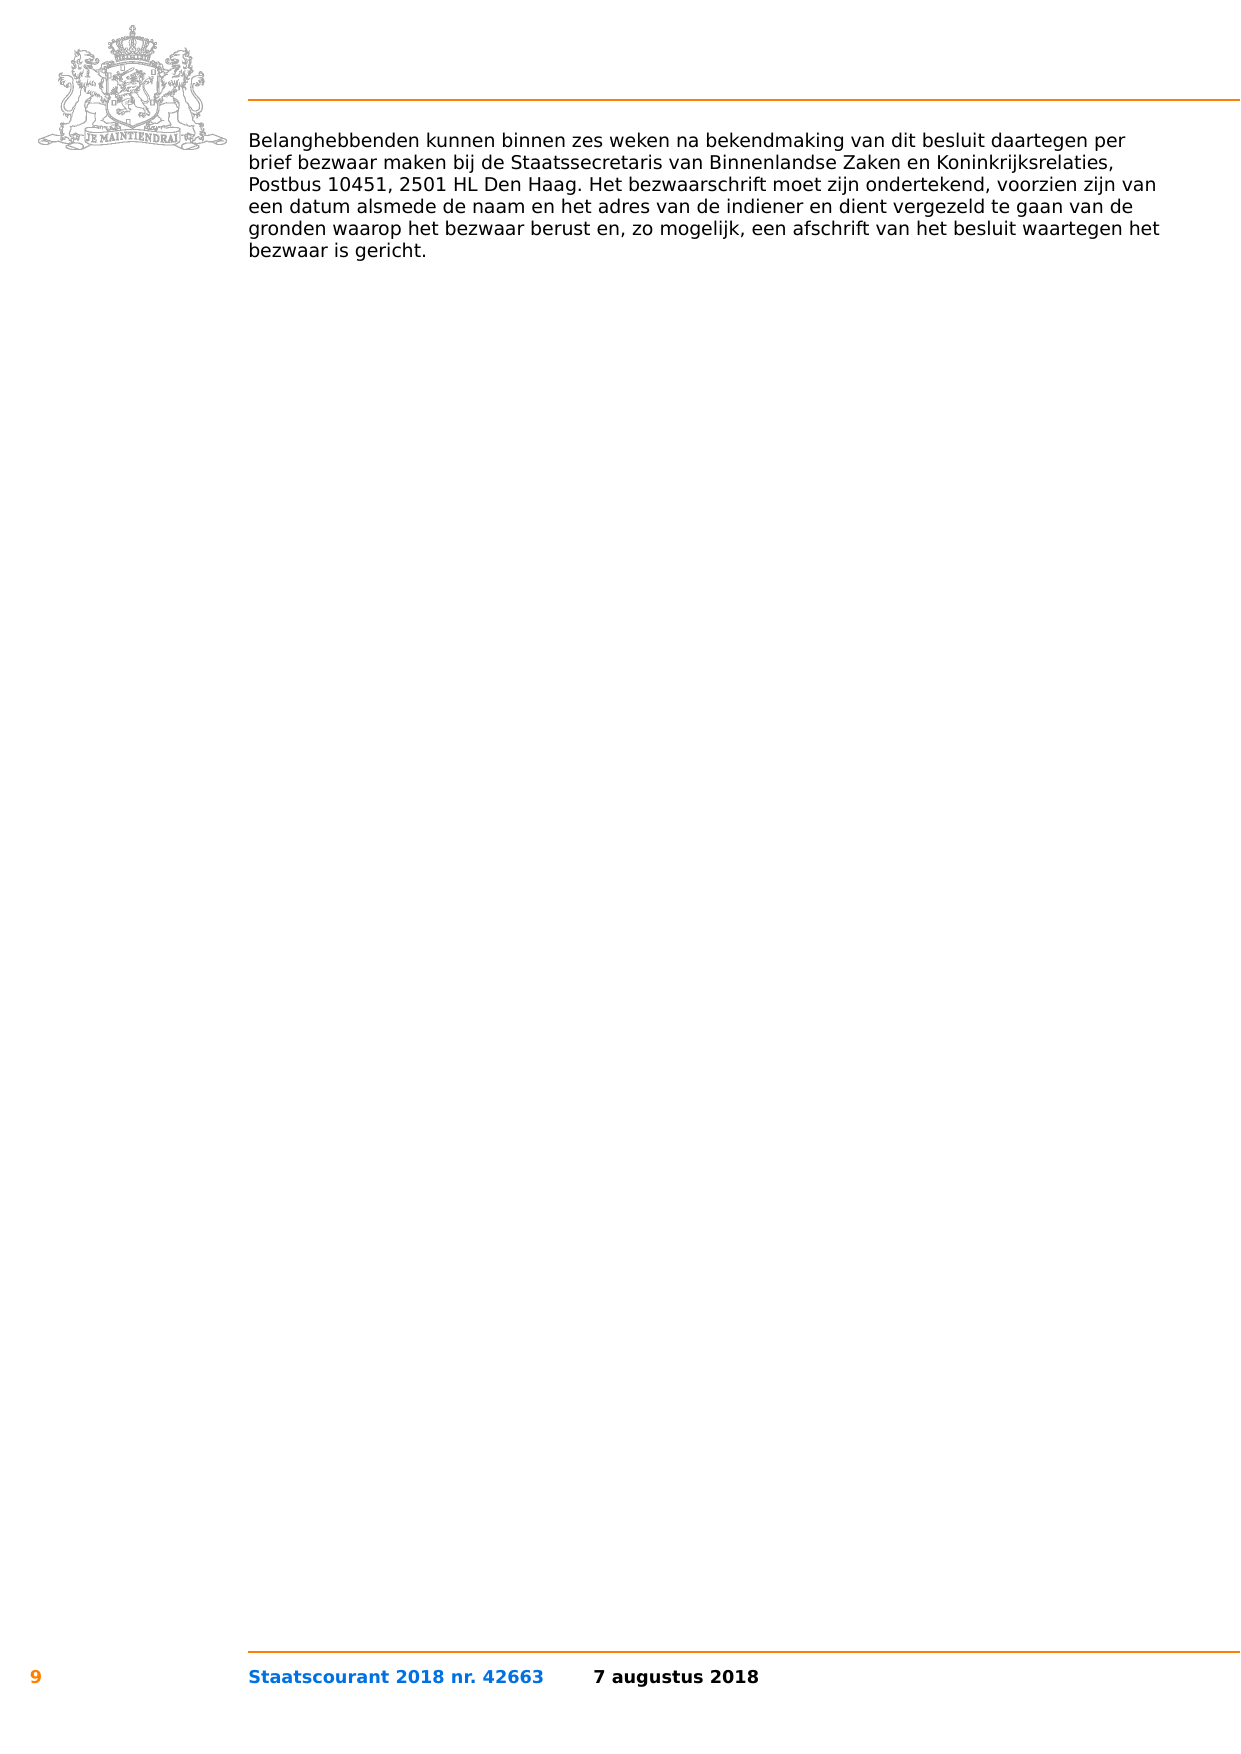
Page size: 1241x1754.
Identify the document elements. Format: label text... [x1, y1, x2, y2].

text Belanghebbenden kunnen binnen zes weken na bekendmaking van dit besluit daartegen per brief bezwaar maken bij de Staatssecretaris van Binnenlandse Zaken en Koninkrijksrelaties, Postbus 10451, 2501 HL Den Haag. Het bezwaarschrift moet zijn ondertekend, voorzien zijn van een datum alsmede de naam en het adres van de indiener en dient vergezeld te gaan van de gronden waarop het bezwaar berust en, zo mogelijk, een afschrift van het besluit waartegen het bezwaar is gericht. [248, 130, 1163, 262]
picture [38, 25, 227, 150]
